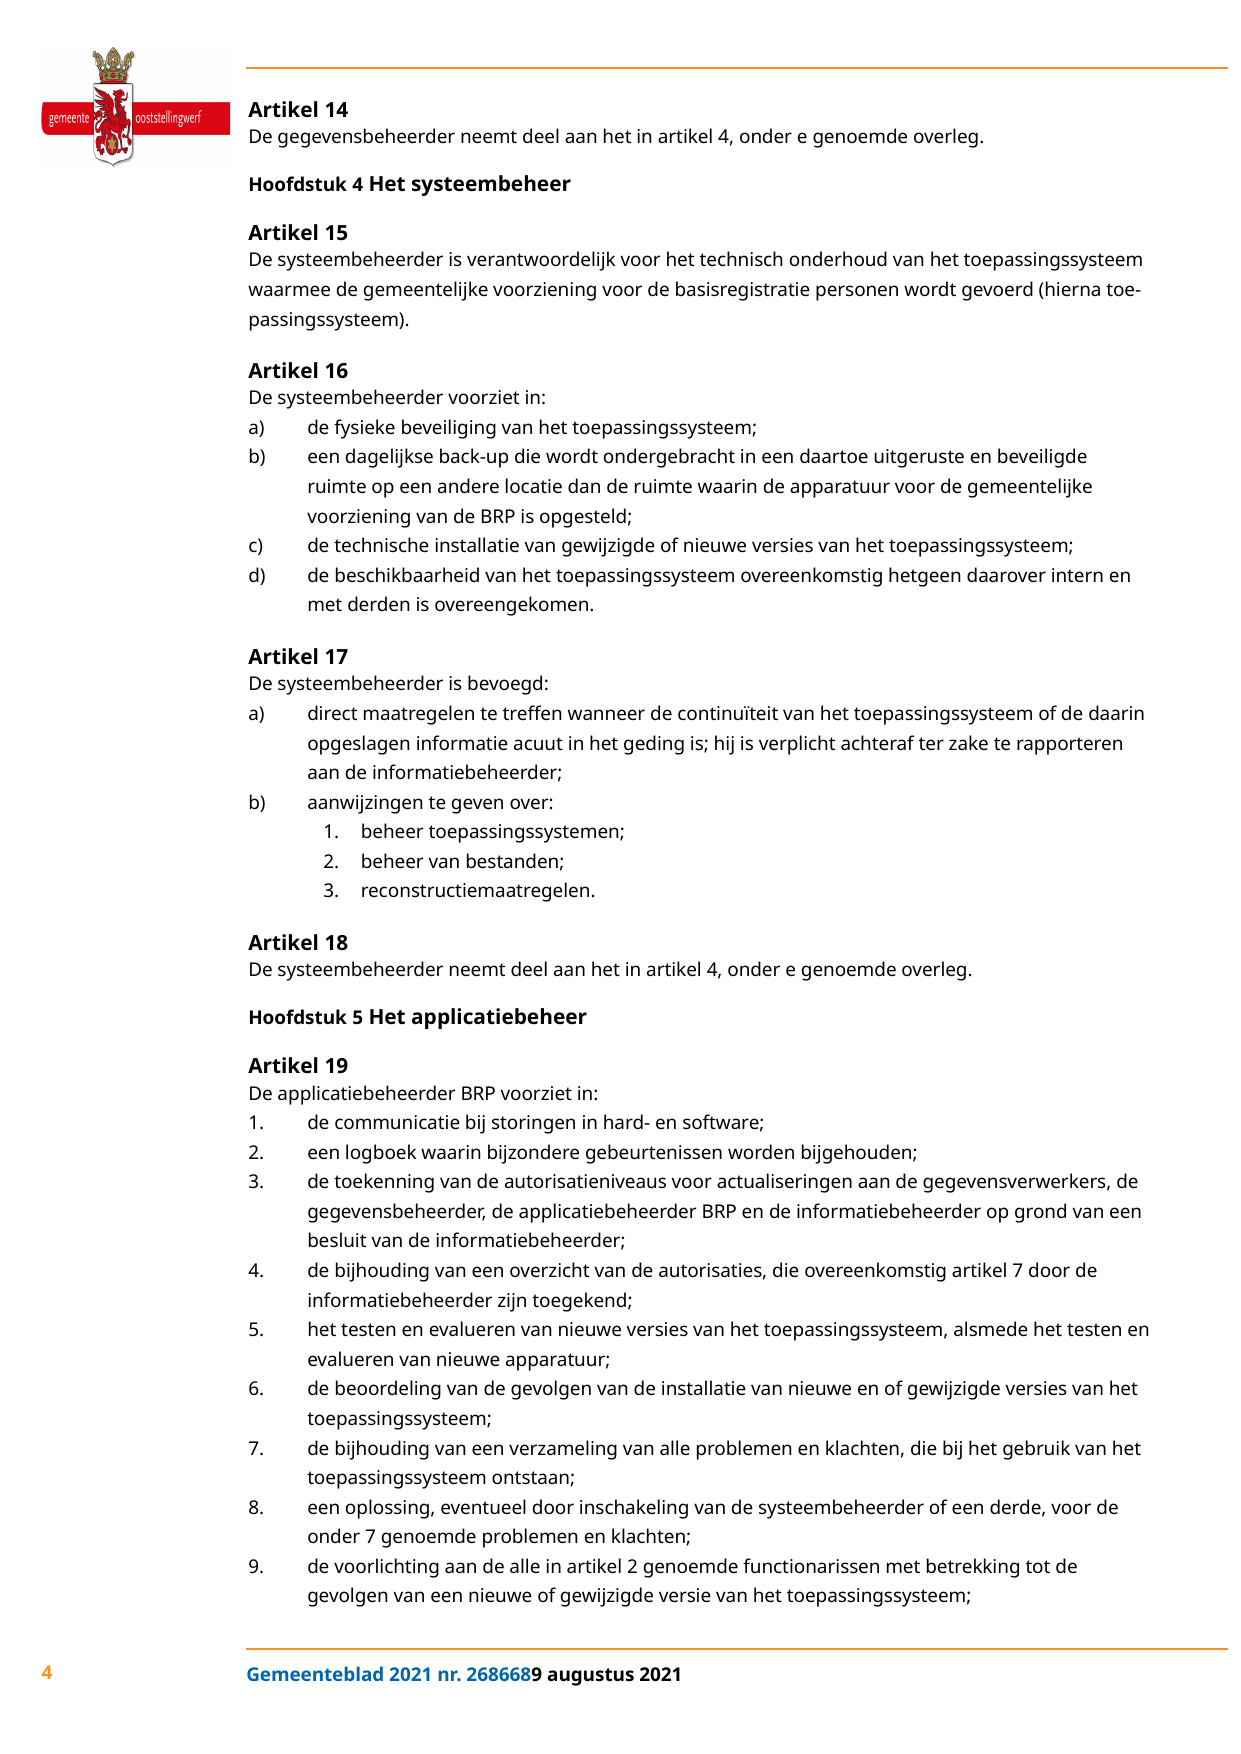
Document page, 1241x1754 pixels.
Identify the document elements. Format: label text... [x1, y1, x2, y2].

list de bijhouding van een verzameling van alle problemen en klachten, die bij het gebruik van het toepassingssysteem ontstaan; [248, 1435, 1152, 1490]
text Hoofdstuk 4 Het systeembeheer [248, 169, 1152, 197]
list een dagelijkse back-up die wordt ondergebracht in een daartoe uitgeruste en beveiligde ruimte op een andere locatie dan de ruimte waarin de apparatuur voor de gemeentelijke voorziening van de BRP is opgesteld; [248, 444, 1152, 529]
list beheer toepassingssystemen; [323, 818, 1152, 844]
list een oplossing, eventueel door inschakeling van de systeembeheerder of een derde, voor de onder 7 genoemde problemen en klachten; [248, 1494, 1152, 1549]
list reconstructiemaatregelen. [323, 878, 1152, 903]
list de fysieke beveiliging van het toepassingssysteem; [248, 414, 1152, 440]
text De systeembeheerder neemt deel aan het in artikel 4, onder e genoemde overleg. [248, 956, 1152, 982]
text De gegevensbeheerder neemt deel aan het in artikel 4, onder e genoemde overleg. [248, 123, 1152, 149]
list een logboek waarin bijzondere gebeurtenissen worden bijgehouden; [248, 1139, 1152, 1165]
text Artikel 14 [248, 95, 1152, 123]
text Artikel 16 [248, 356, 1152, 384]
list het testen en evalueren van nieuwe versies van het toepassingssysteem, alsmede het testen en evalueren van nieuwe apparatuur; [248, 1316, 1152, 1372]
list de beoordeling van de gevolgen van de installatie van nieuwe en of gewijzigde versies van het toepassingssysteem; [248, 1376, 1152, 1431]
list de voorlichting aan de alle in artikel 2 genoemde functionarissen met betrekking tot de gevolgen van een nieuwe of gewijzigde versie van het toepassingssysteem; [248, 1553, 1152, 1608]
list de bijhouding van een overzicht van de autorisaties, die overeenkomstig artikel 7 door de informatiebeheerder zijn toegekend; [248, 1257, 1152, 1313]
picture [41, 47, 231, 172]
list de technische installatie van gewijzigde of nieuwe versies van het toepassingssysteem; [248, 532, 1152, 558]
text De systeembeheerder voorziet in: [248, 384, 1152, 410]
text Artikel 18 [248, 928, 1152, 956]
text Artikel 15 [248, 218, 1152, 247]
list de beschikbaarheid van het toepassingssysteem overeenkomstig hetgeen daarover intern en met derden is overeengekomen. [248, 562, 1152, 617]
list de toekenning van de autorisatieniveaus voor actualiseringen aan de gegevensverwerkers, de gegevensbeheerder, de applicatiebeheerder BRP en de informatiebeheerder op grond van een besluit van de informatiebeheerder; [248, 1168, 1152, 1253]
list direct maatregelen te treffen wanneer de continuïteit van het toepassingssysteem of de daarin opgeslagen informatie acuut in het geding is; hij is verplicht achteraf ter zake te rapporteren aan de informatiebeheerder; [248, 700, 1152, 785]
text Artikel 19 [248, 1051, 1152, 1080]
list beheer van bestanden; [323, 848, 1152, 874]
list de communicatie bij storingen in hard- en software; [248, 1109, 1152, 1135]
text De applicatiebeheerder BRP voorziet in: [248, 1080, 1152, 1106]
text Artikel 17 [248, 642, 1152, 671]
text Hoofdstuk 5 Het applicatiebeheer [248, 1002, 1152, 1031]
text De systeembeheerder is bevoegd: [248, 671, 1152, 696]
list aanwijzingen te geven over: [248, 789, 1152, 814]
text De systeembeheerder is verantwoordelijk voor het technisch onderhoud van het toepassingssysteem waarmee de gemeentelijke voorziening voor de basisregistratie personen wordt gevoerd (hierna toe-passingssysteem). [248, 247, 1152, 331]
